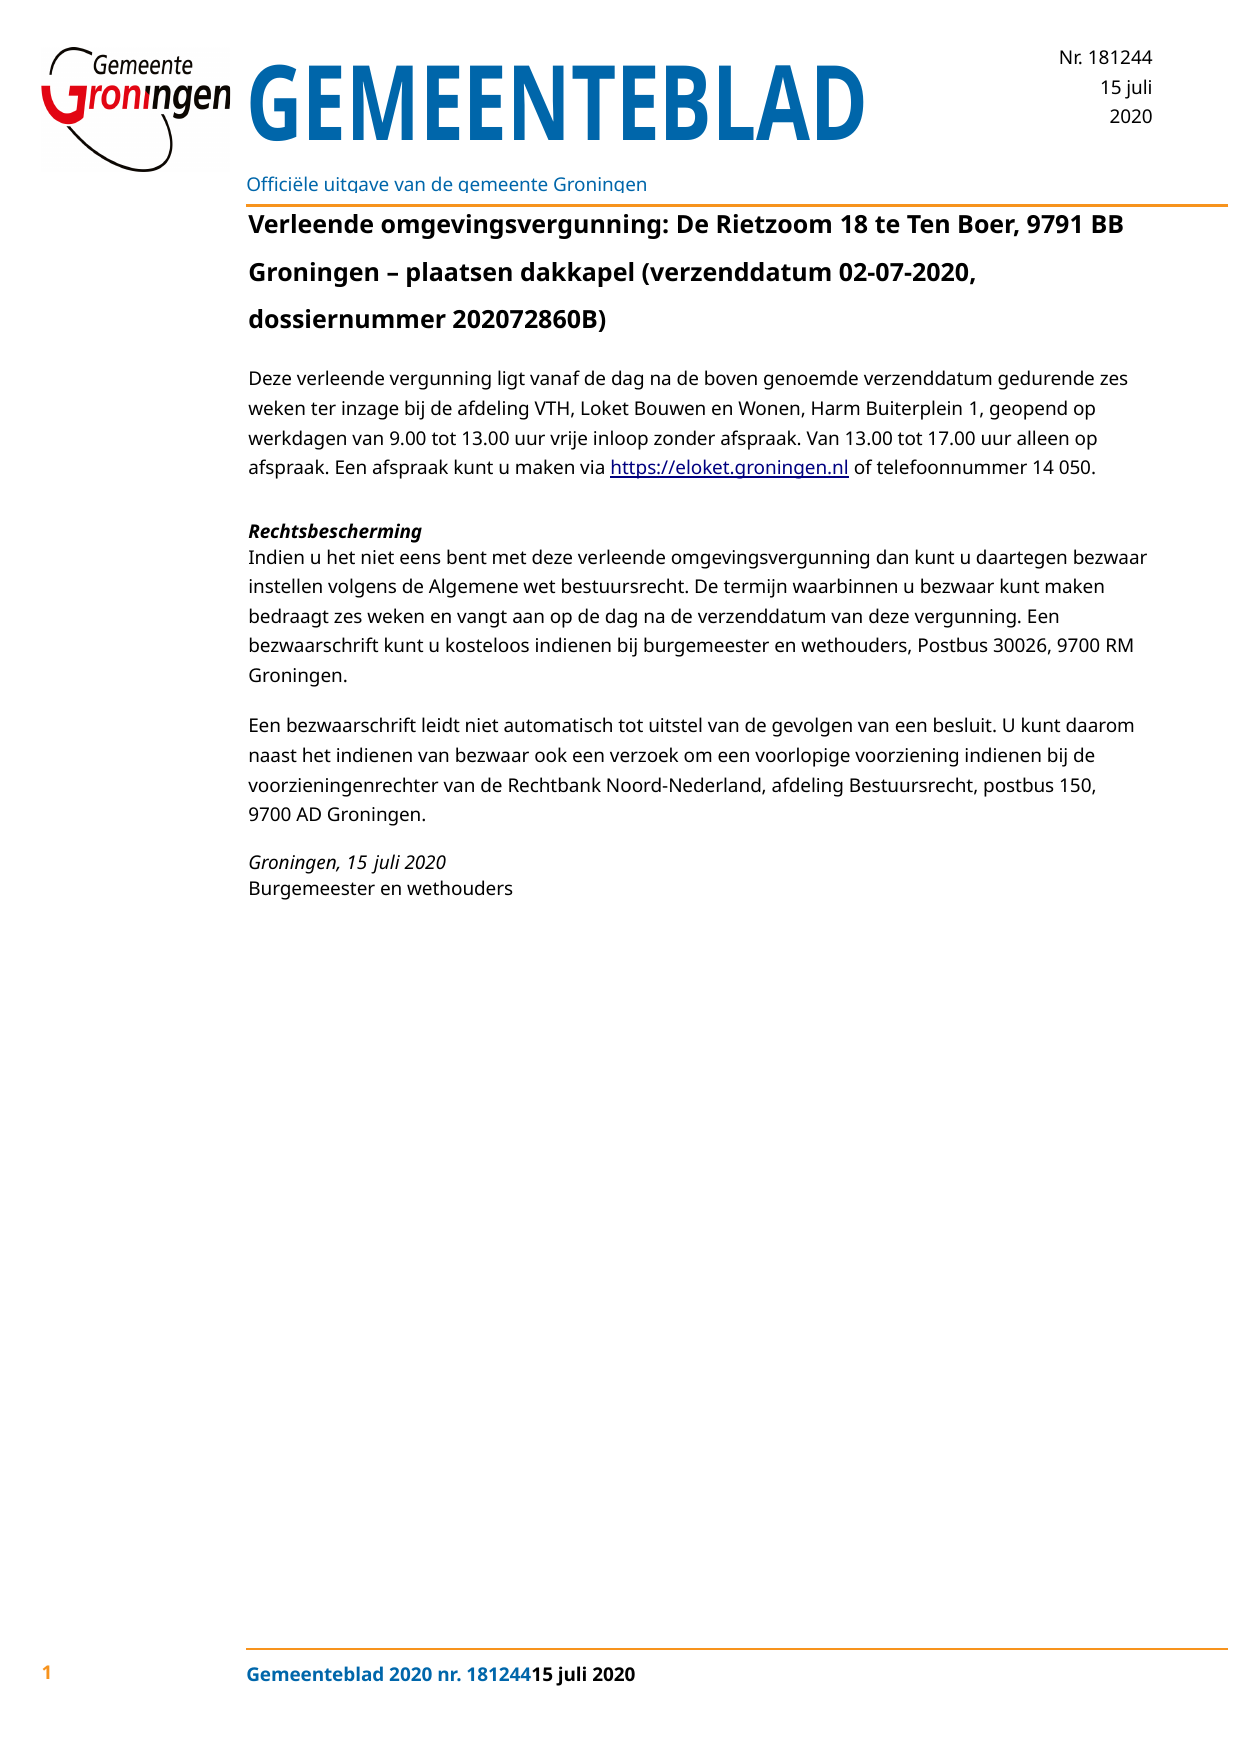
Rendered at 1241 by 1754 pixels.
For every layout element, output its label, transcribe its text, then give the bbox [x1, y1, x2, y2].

text Burgemeester en wethouders [248, 875, 1152, 901]
text Deze verleende vergunning ligt vanaf de dag na de boven genoemde verzenddatum gedurende zes weken ter inzage bij de afdeling VTH, Loket Bouwen en Wonen, Harm Buiterplein 1, geopend op werkdagen van 9.00 tot 13.00 uur vrije inloop zonder afspraak. Van 13.00 tot 17.00 uur alleen op afspraak. Een afspraak kunt u maken via https://eloket.groningen.nl of telefoonnummer 14 050. [248, 366, 1152, 480]
text Groningen, 15 juli 2020 [248, 849, 1152, 875]
text Indien u het niet eens bent met deze verleende omgevingsvergunning dan kunt u daartegen bezwaar instellen volgens de Algemene wet bestuursrecht. De termijn waarbinnen u bezwaar kunt maken bedraagt zes weken en vangt aan op de dag na de verzenddatum van deze vergunning. Een bezwaarschrift kunt u kosteloos indienen bij burgemeester en wethouders, Postbus 30026, 9700 RM Groningen. [248, 544, 1152, 688]
text Rechtsbescherming [248, 518, 1152, 544]
text Verleende omgevingsvergunning: De Rietzoom 18 te Ten Boer, 9791 BB Groningen – plaatsen dakkapel (verzenddatum 02-07-2020, dossiernummer 202072860B) [248, 207, 1152, 336]
picture [41, 47, 231, 172]
text Een bezwaarschrift leidt niet automatisch tot uitstel van de gevolgen van een besluit. U kunt daarom naast het indienen van bezwaar ook een verzoek om een voorlopige voorziening indienen bij de voorzieningenrechter van de Rechtbank Noord-Nederland, afdeling Bestuursrecht, postbus 150, 9700 AD Groningen. [248, 713, 1152, 827]
